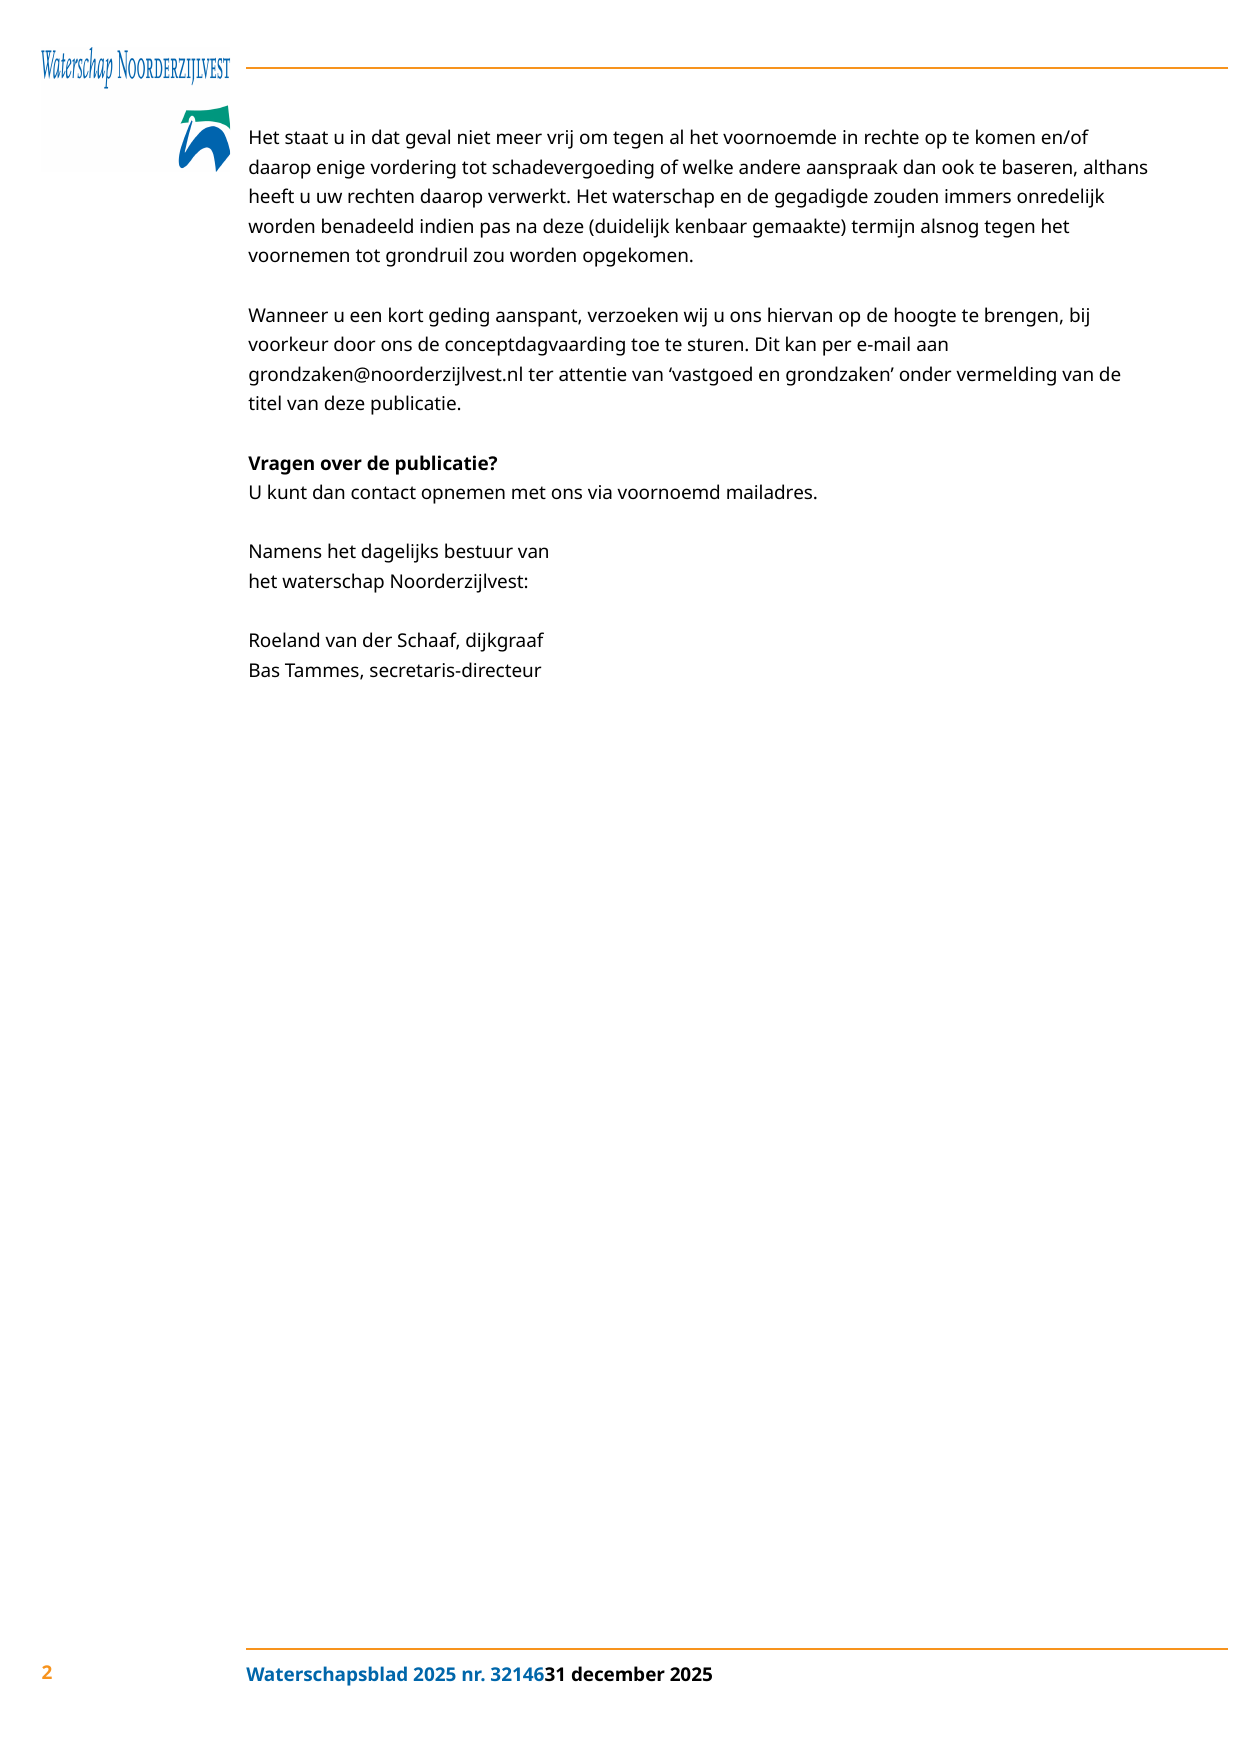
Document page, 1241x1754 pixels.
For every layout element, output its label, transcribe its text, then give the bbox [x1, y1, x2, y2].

text Roeland van der Schaaf, dijkgraaf [248, 627, 1152, 653]
text Bas Tammes, secretaris-directeur [248, 657, 1152, 683]
text Namens het dagelijks bestuur van [248, 538, 1152, 564]
text Het staat u in dat geval niet meer vrij om tegen al het voornoemde in rechte op te komen en/of daarop enige vordering tot schadevergoeding of welke andere aanspraak dan ook te baseren, althans heeft u uw rechten daarop verwerkt. Het waterschap en de gegadigde zouden immers onredelijk worden benadeeld indien pas na deze (duidelijk kenbaar gemaakte) termijn alsnog tegen het voornemen tot grondruil zou worden opgekomen. [248, 124, 1152, 268]
text U kunt dan contact opnemen met ons via voornoemd mailadres. [248, 479, 1152, 505]
picture [41, 47, 231, 172]
text Vragen over de publicatie? [248, 450, 1152, 476]
text het waterschap Noorderzijlvest: [248, 568, 1152, 594]
text Wanneer u een kort geding aanspant, verzoeken wij u ons hiervan op de hoogte te brengen, bij voorkeur door ons de conceptdagvaarding toe te sturen. Dit kan per e-mail aan grondzaken@noorderzijlvest.nl ter attentie van ‘vastgoed en grondzaken’ onder vermelding van de titel van deze publicatie. [248, 302, 1152, 416]
